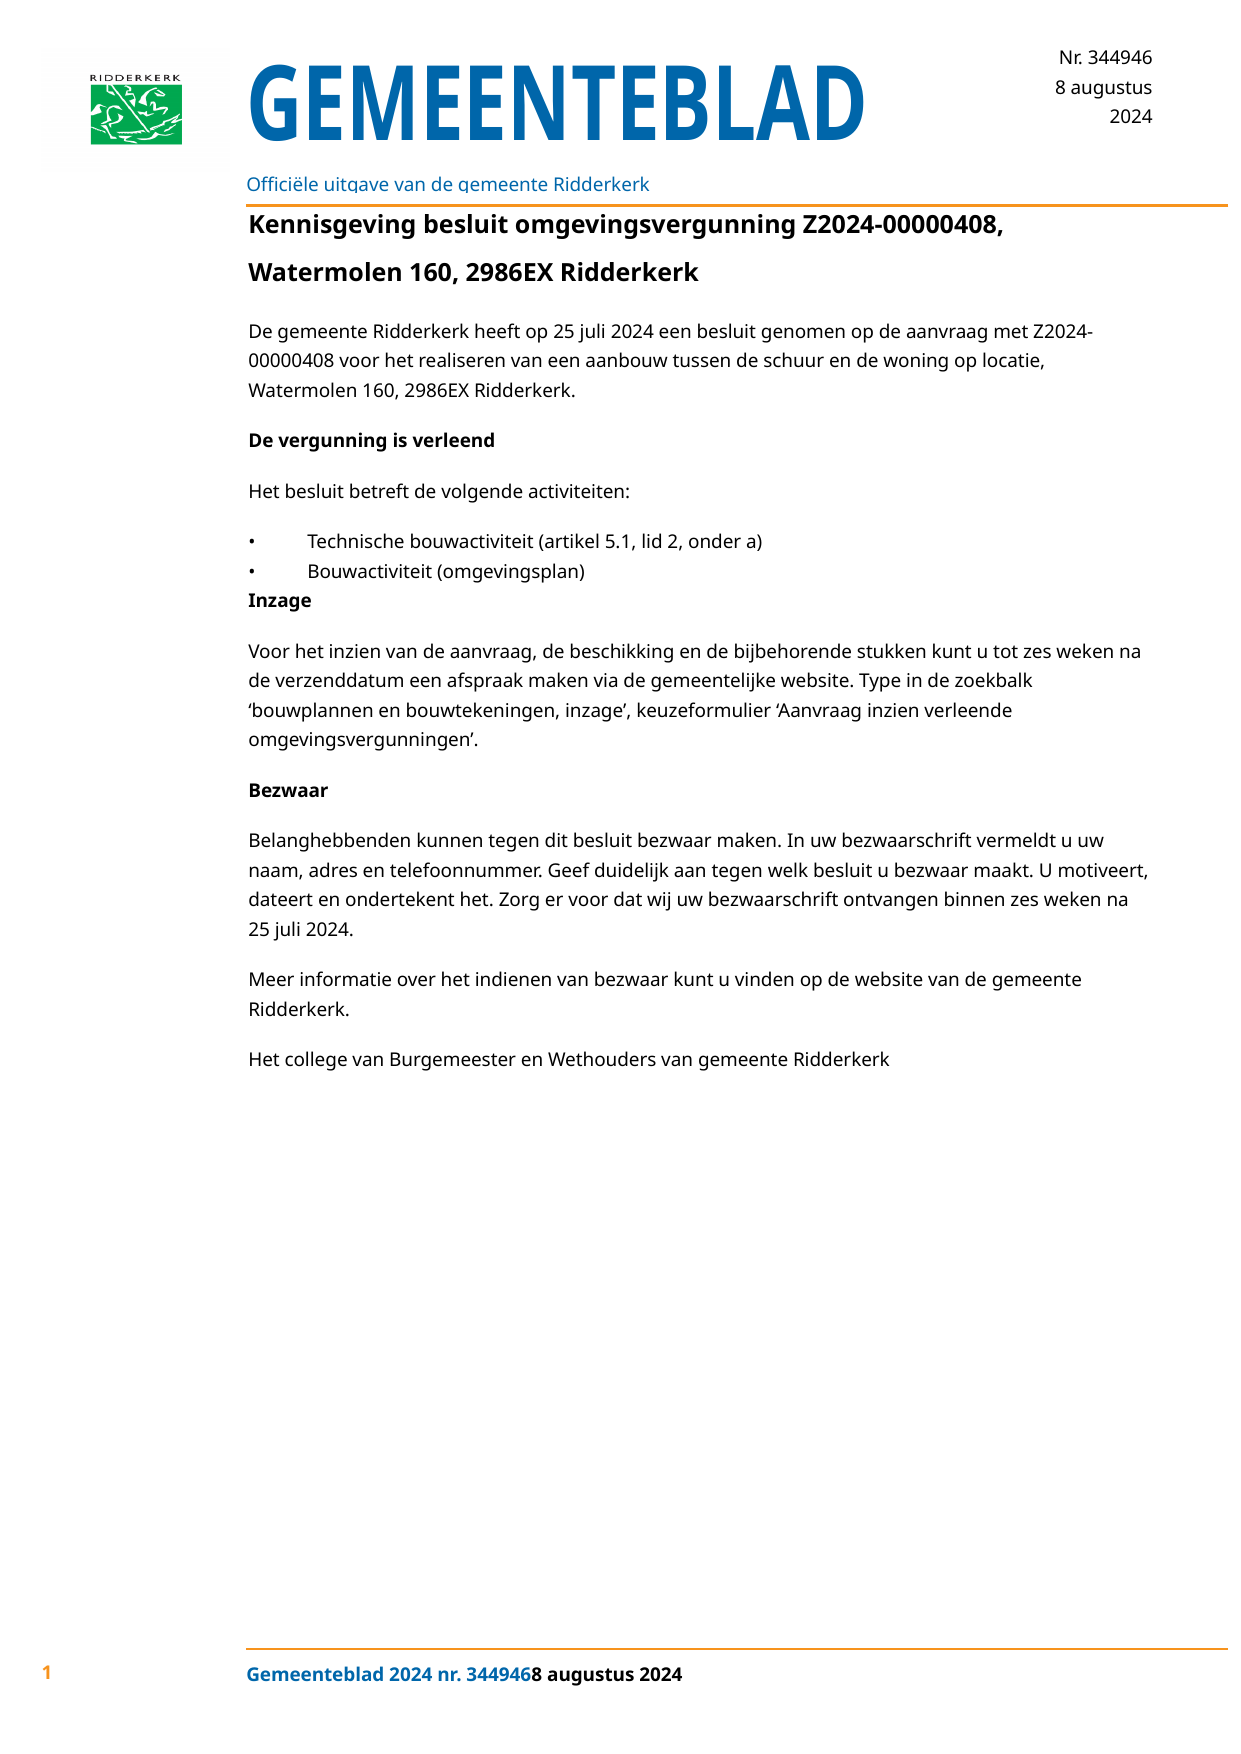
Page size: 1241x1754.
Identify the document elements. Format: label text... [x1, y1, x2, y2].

text De gemeente Ridderkerk heeft op 25 juli 2024 een besluit genomen op de aanvraag met Z2024-00000408 voor het realiseren van een aanbouw tussen de schuur en de woning op locatie, Watermolen 160, 2986EX Ridderkerk. [248, 318, 1152, 403]
list Technische bouwactiviteit (artikel 5.1, lid 2, onder a) [248, 528, 1152, 554]
text Bezwaar [248, 777, 1152, 803]
text De vergunning is verleend [248, 427, 1152, 453]
text Belanghebbenden kunnen tegen dit besluit bezwaar maken. In uw bezwaarschrift vermeldt u uw naam, adres en telefoonnummer. Geef duidelijk aan tegen welk besluit u bezwaar maakt. U motiveert, dateert en ondertekent het. Zorg er voor dat wij uw bezwaarschrift ontvangen binnen zes weken na 25 juli 2024. [248, 827, 1152, 942]
text Meer informatie over het indienen van bezwaar kunt u vinden op de website van de gemeente Ridderkerk. [248, 967, 1152, 1022]
list Bouwactiviteit (omgevingsplan) [248, 558, 1152, 584]
text Inzage [248, 587, 1152, 613]
text Het college van Burgemeester en Wethouders van gemeente Ridderkerk [248, 1047, 1152, 1072]
text Kennisgeving besluit omgevingsvergunning Z2024-00000408, Watermolen 160, 2986EX Ridderkerk [248, 207, 1152, 288]
text Voor het inzien van de aanvraag, de beschikking en de bijbehorende stukken kunt u tot zes weken na de verzenddatum een afspraak maken via de gemeentelijke website. Type in de zoekbalk ‘bouwplannen en bouwtekeningen, inzage’, keuzeformulier ‘Aanvraag inzien verleende omgevingsvergunningen’. [248, 638, 1152, 752]
text Het besluit betreft de volgende activiteiten: [248, 478, 1152, 504]
picture [41, 47, 231, 172]
